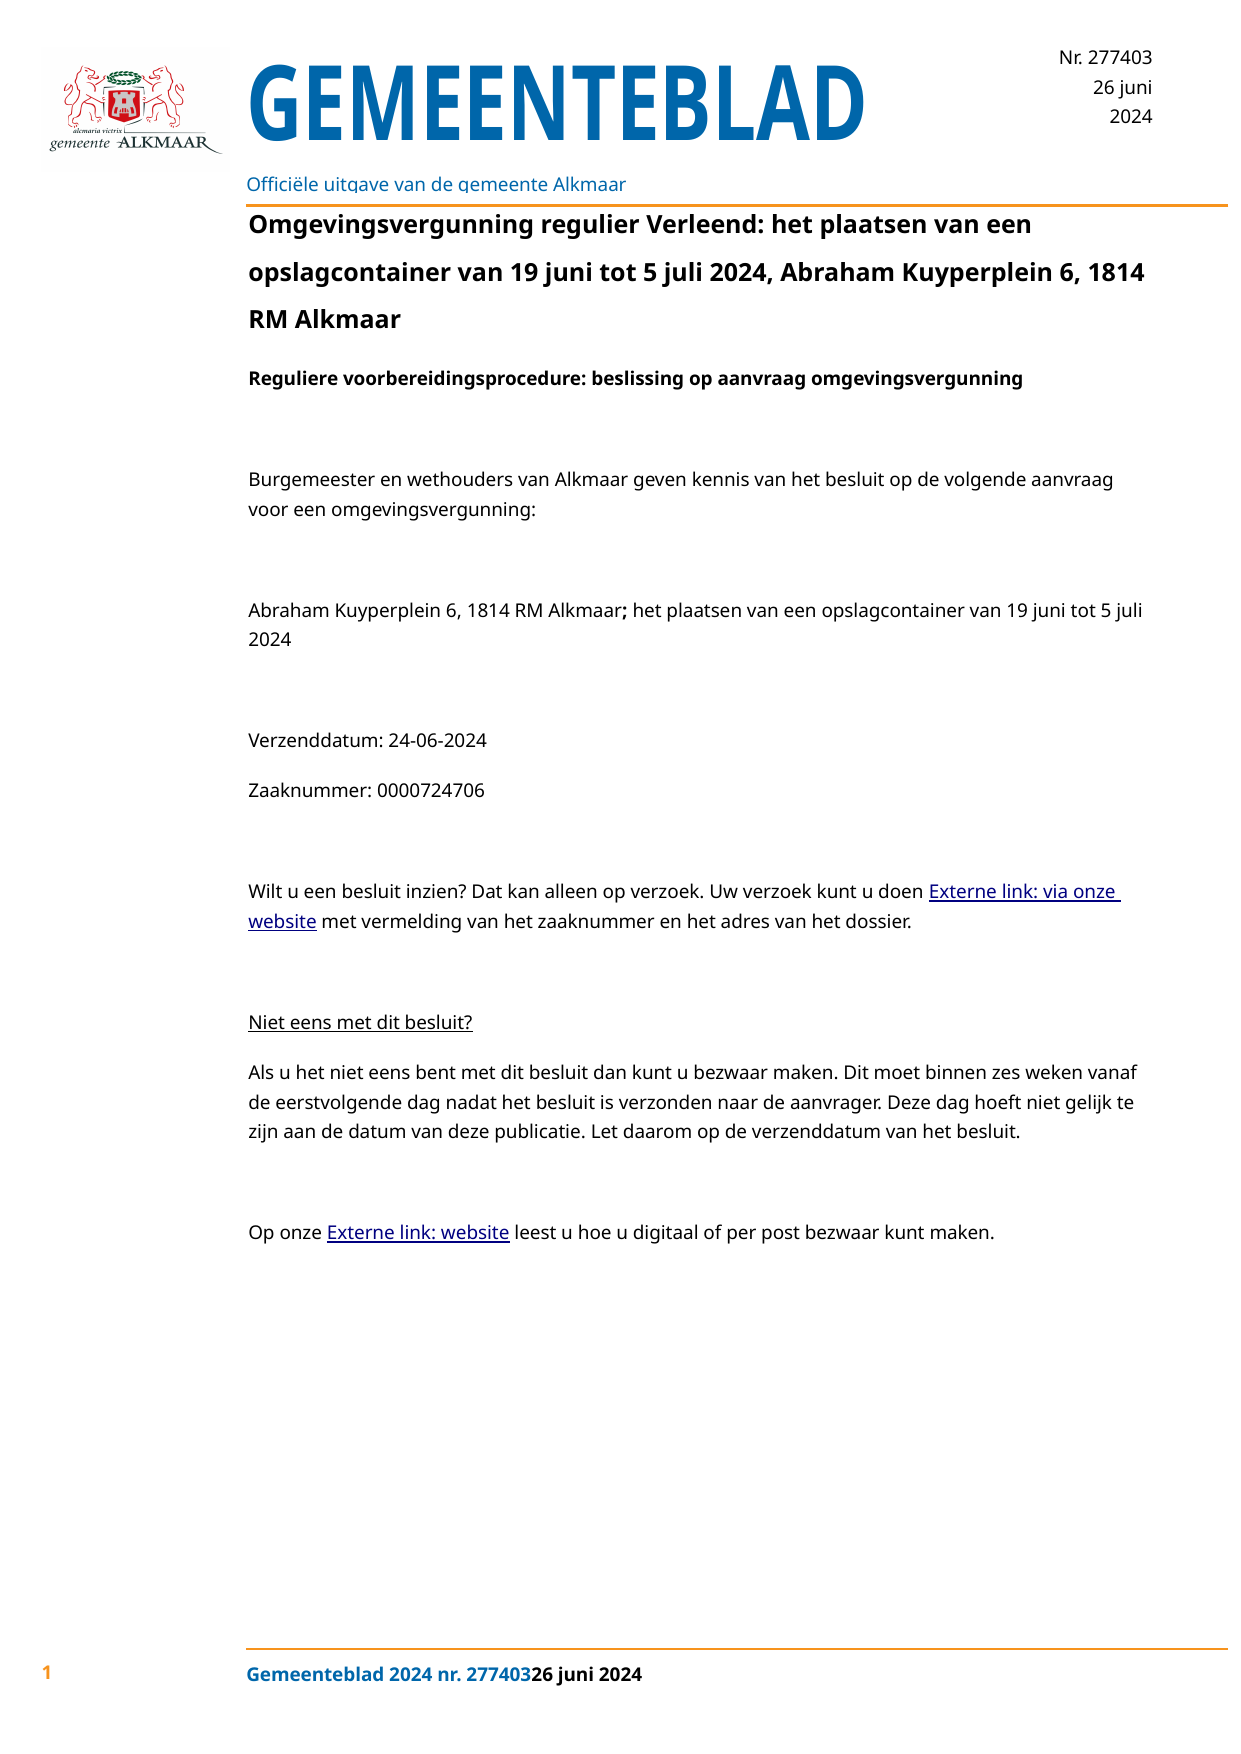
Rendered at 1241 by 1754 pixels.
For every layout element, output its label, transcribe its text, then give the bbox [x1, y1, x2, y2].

text Niet eens met dit besluit? [248, 1009, 1152, 1034]
text Zaaknummer: 0000724706 [248, 778, 1152, 803]
text Reguliere voorbereidingsprocedure: beslissing op aanvraag omgevingsvergunning [248, 366, 1152, 391]
text Omgevingsvergunning regulier Verleend: het plaatsen van een opslagcontainer van 19 juni tot 5 juli 2024, Abraham Kuyperplein 6, 1814 RM Alkmaar [248, 207, 1152, 336]
text Als u het niet eens bent met dit besluit dan kunt u bezwaar maken. Dit moet binnen zes weken vanaf de eerstvolgende dag nadat het besluit is verzonden naar de aanvrager. Deze dag hoeft niet gelijk te zijn aan de datum van deze publicatie. Let daarom op de verzenddatum van het besluit. [248, 1059, 1152, 1144]
text Op onze Externe link: website leest u hoe u digitaal of per post bezwaar kunt maken. [248, 1219, 1152, 1245]
text Verzenddatum: 24-06-2024 [248, 727, 1152, 753]
text Abraham Kuyperplein 6, 1814 RM Alkmaar; het plaatsen van een opslagcontainer van 19 juni tot 5 juli 2024 [248, 597, 1152, 652]
picture [41, 47, 231, 172]
text Wilt u een besluit inzien? Dat kan alleen op verzoek. Uw verzoek kunt u doen Externe link: via onze website met vermelding van het zaaknummer en het adres van het dossier. [248, 878, 1152, 934]
text Burgemeester en wethouders van Alkmaar geven kennis van het besluit op de volgende aanvraag voor een omgevingsvergunning: [248, 466, 1152, 522]
